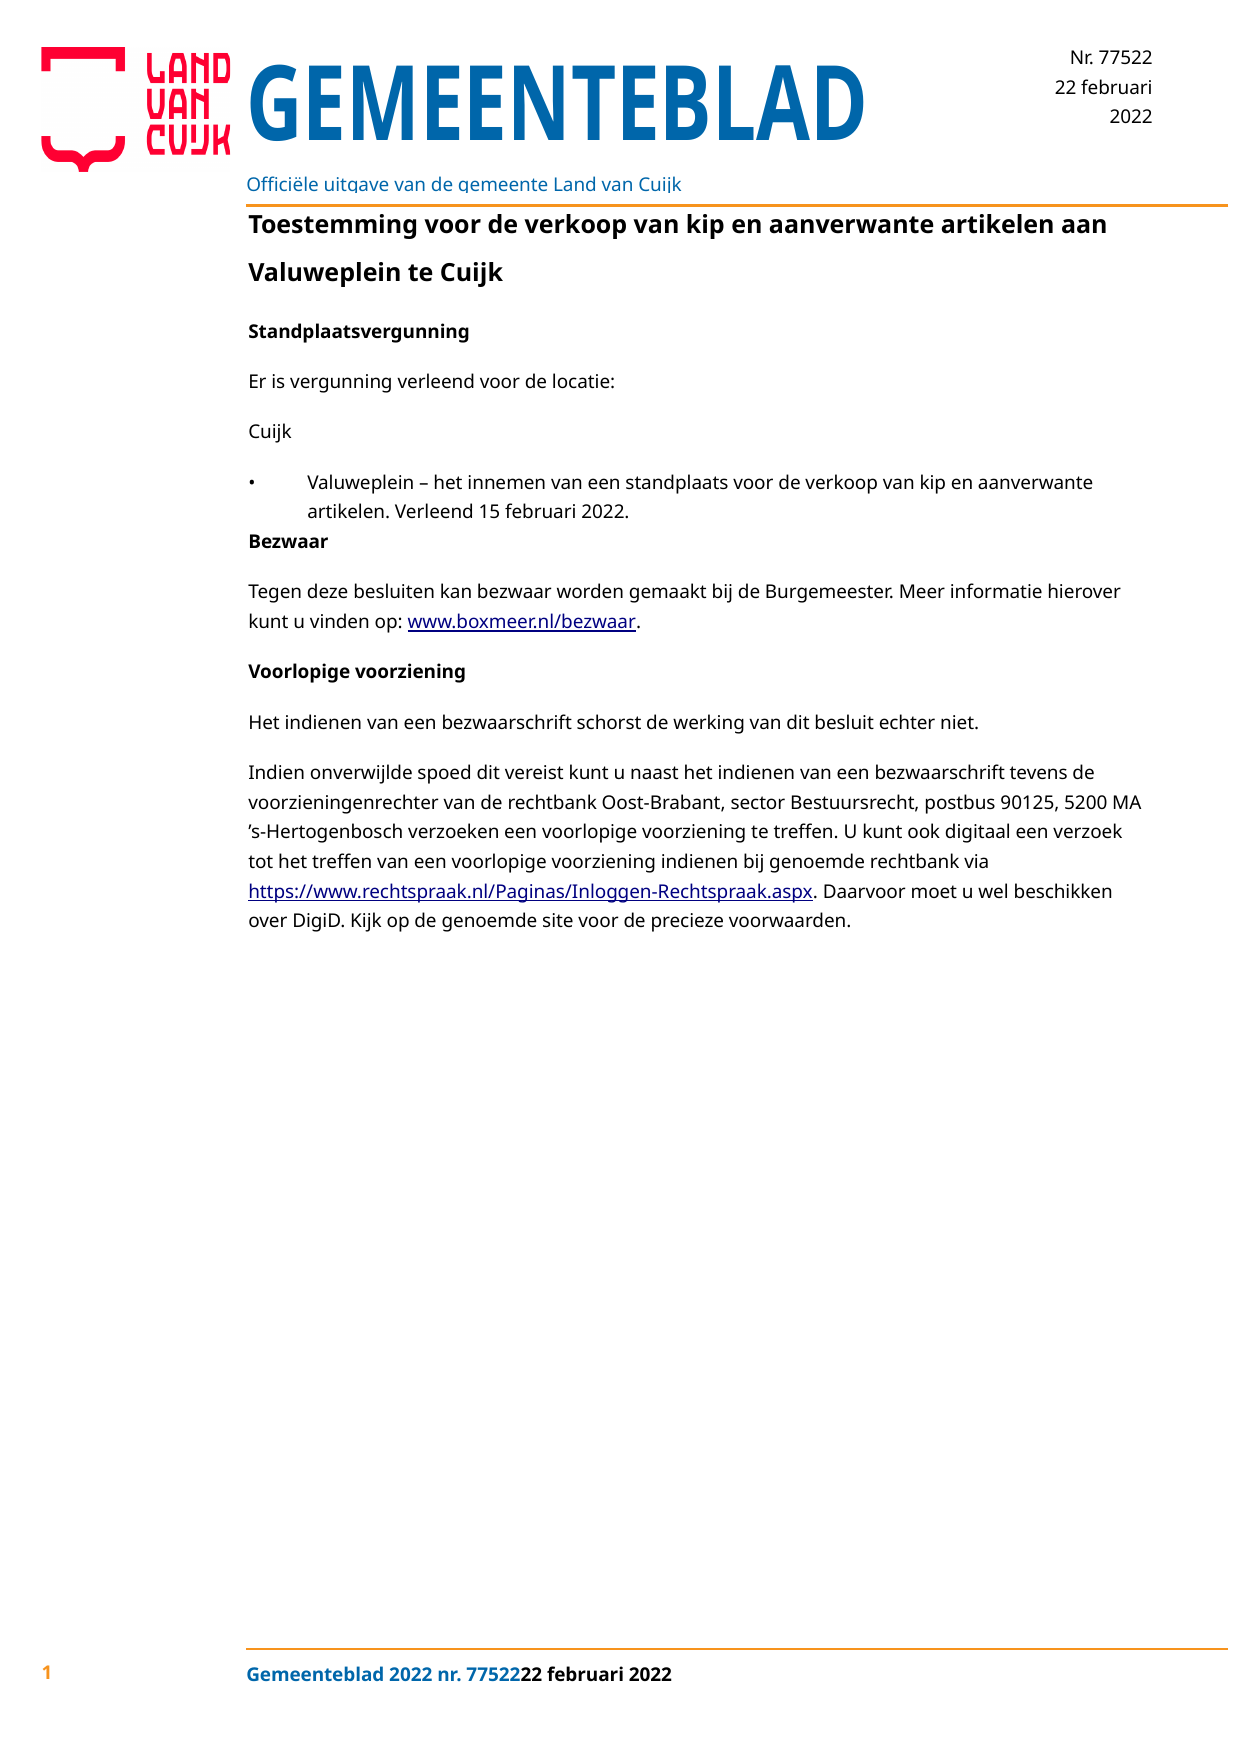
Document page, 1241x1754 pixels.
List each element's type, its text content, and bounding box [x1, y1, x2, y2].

text Standplaatsvergunning [248, 318, 1152, 344]
picture [41, 47, 231, 172]
text Indien onverwijlde spoed dit vereist kunt u naast het indienen van een bezwaarschrift tevens de voorzieningenrechter van de rechtbank Oost-Brabant, sector Bestuursrecht, postbus 90125, 5200 MA ’s-Hertogenbosch verzoeken een voorlopige voorziening te treffen. U kunt ook digitaal een verzoek tot het treffen van een voorlopige voorziening indienen bij genoemde rechtbank via https://www.rechtspraak.nl/Paginas/Inloggen-Rechtspraak.aspx. Daarvoor moet u wel beschikken over DigiD. Kijk op de genoemde site voor de precieze voorwaarden. [248, 759, 1152, 933]
text Bezwaar [248, 528, 1152, 554]
text Cuijk [248, 419, 1152, 444]
text Het indienen van een bezwaarschrift schorst de werking van dit besluit echter niet. [248, 709, 1152, 735]
text Er is vergunning verleend voor de locatie: [248, 368, 1152, 394]
text Voorlopige voorziening [248, 659, 1152, 684]
text Toestemming voor de verkoop van kip en aanverwante artikelen aan Valuweplein te Cuijk [248, 207, 1152, 288]
list Valuweplein – het innemen van een standplaats voor de verkoop van kip en aanverwante artikelen. Verleend 15 februari 2022. [248, 469, 1152, 524]
text Tegen deze besluiten kan bezwaar worden gemaakt bij de Burgemeester. Meer informatie hierover kunt u vinden op: www.boxmeer.nl/bezwaar. [248, 579, 1152, 634]
